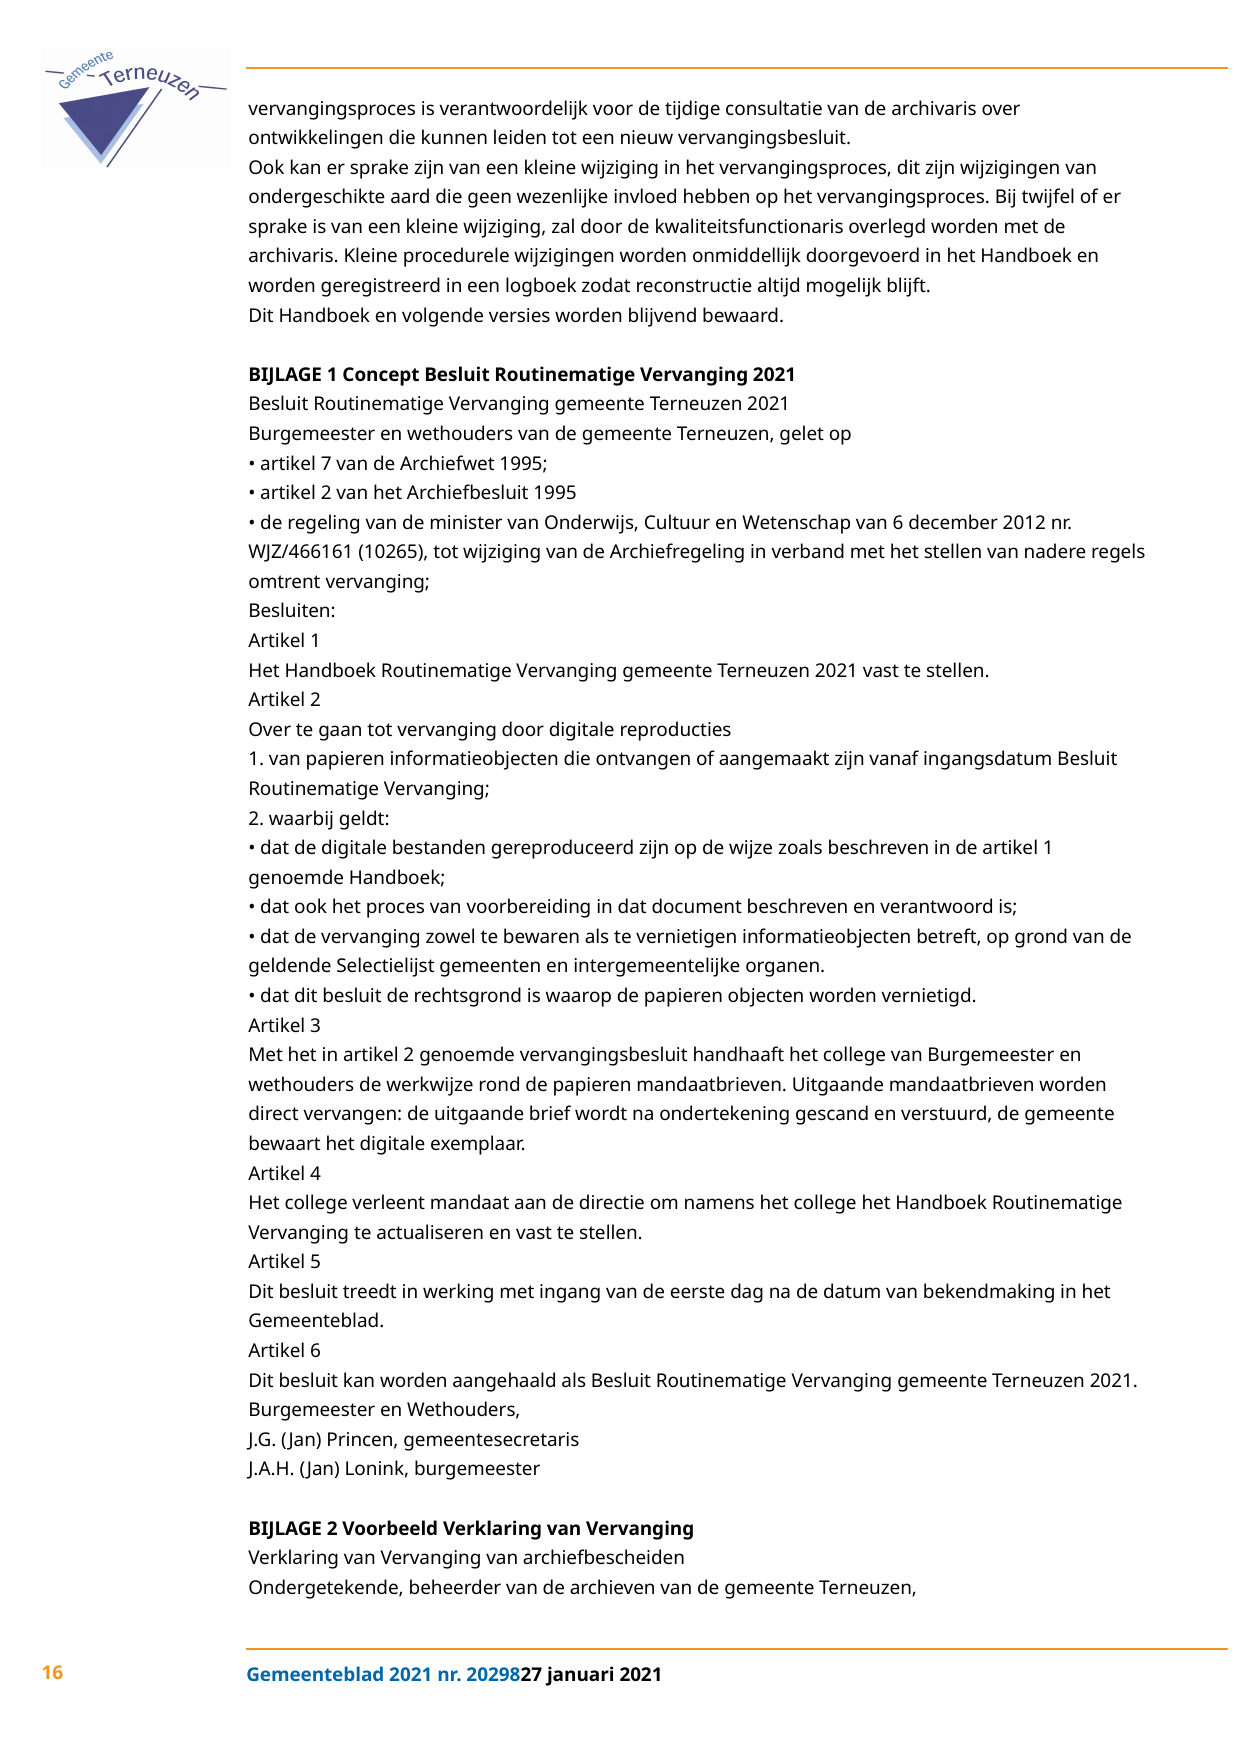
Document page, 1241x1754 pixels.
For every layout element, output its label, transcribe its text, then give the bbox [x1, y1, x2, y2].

text vervangingsproces is verantwoordelijk voor de tijdige consultatie van de archivaris over ontwikkelingen die kunnen leiden tot een nieuw vervangingsbesluit. [248, 95, 1152, 150]
text • artikel 7 van de Archiefwet 1995; [248, 450, 1152, 476]
text Ondergetekende, beheerder van de archieven van de gemeente Terneuzen, [248, 1574, 1152, 1600]
text 2. waarbij geldt: [248, 805, 1152, 831]
text Dit besluit treedt in werking met ingang van de eerste dag na de datum van bekendmaking in het Gemeenteblad. [248, 1278, 1152, 1333]
text Artikel 2 [248, 686, 1152, 712]
text J.A.H. (Jan) Lonink, burgemeester [248, 1456, 1152, 1481]
text • dat ook het proces van voorbereiding in dat document beschreven en verantwoord is; [248, 893, 1152, 919]
text Met het in artikel 2 genoemde vervangingsbesluit handhaaft het college van Burgemeester en wethouders de werkwijze rond de papieren mandaatbrieven. Uitgaande mandaatbrieven worden direct vervangen: de uitgaande brief wordt na ondertekening gescand en verstuurd, de gemeente bewaart het digitale exemplaar. [248, 1041, 1152, 1156]
text J.G. (Jan) Princen, gemeentesecretaris [248, 1426, 1152, 1452]
picture [41, 47, 231, 172]
text Dit besluit kan worden aangehaald als Besluit Routinematige Vervanging gemeente Terneuzen 2021. [248, 1367, 1152, 1393]
text BIJLAGE 1 Concept Besluit Routinematige Vervanging 2021 [248, 361, 1152, 387]
text • dat de digitale bestanden gereproduceerd zijn op de wijze zoals beschreven in de artikel 1 genoemde Handboek; [248, 834, 1152, 890]
text • de regeling van de minister van Onderwijs, Cultuur en Wetenschap van 6 december 2012 nr. WJZ/466161 (10265), tot wijziging van de Archiefregeling in verband met het stellen van nadere regels omtrent vervanging; [248, 509, 1152, 594]
text 1. van papieren informatieobjecten die ontvangen of aangemaakt zijn vanaf ingangsdatum Besluit Routinematige Vervanging; [248, 746, 1152, 801]
text Artikel 6 [248, 1337, 1152, 1363]
text Ook kan er sprake zijn van een kleine wijziging in het vervangingsproces, dit zijn wijzigingen van ondergeschikte aard die geen wezenlijke invloed hebben op het vervangingsproces. Bij twijfel of er sprake is van een kleine wijziging, zal door de kwaliteitsfunctionaris overlegd worden met de archivaris. Kleine procedurele wijzigingen worden onmiddellijk doorgevoerd in het Handboek en worden geregistreerd in een logboek zodat reconstructie altijd mogelijk blijft. [248, 154, 1152, 298]
text Het college verleent mandaat aan de directie om namens het college het Handboek Routinematige Vervanging te actualiseren en vast te stellen. [248, 1189, 1152, 1245]
text BIJLAGE 2 Voorbeeld Verklaring van Vervanging [248, 1515, 1152, 1541]
text Artikel 1 [248, 627, 1152, 653]
text Artikel 5 [248, 1248, 1152, 1274]
text Artikel 3 [248, 1012, 1152, 1038]
text Verklaring van Vervanging van archiefbescheiden [248, 1544, 1152, 1570]
text Het Handboek Routinematige Vervanging gemeente Terneuzen 2021 vast te stellen. [248, 657, 1152, 683]
text Artikel 4 [248, 1160, 1152, 1186]
text Besluit Routinematige Vervanging gemeente Terneuzen 2021 [248, 391, 1152, 416]
text Besluiten: [248, 598, 1152, 623]
text • dat dit besluit de rechtsgrond is waarop de papieren objecten worden vernietigd. [248, 982, 1152, 1008]
text Over te gaan tot vervanging door digitale reproducties [248, 716, 1152, 742]
text Burgemeester en Wethouders, [248, 1396, 1152, 1422]
text • artikel 2 van het Archiefbesluit 1995 [248, 479, 1152, 505]
text • dat de vervanging zowel te bewaren als te vernietigen informatieobjecten betreft, op grond van de geldende Selectielijst gemeenten en intergemeentelijke organen. [248, 923, 1152, 978]
text Dit Handboek en volgende versies worden blijvend bewaard. [248, 302, 1152, 328]
text Burgemeester en wethouders van de gemeente Terneuzen, gelet op [248, 420, 1152, 446]
